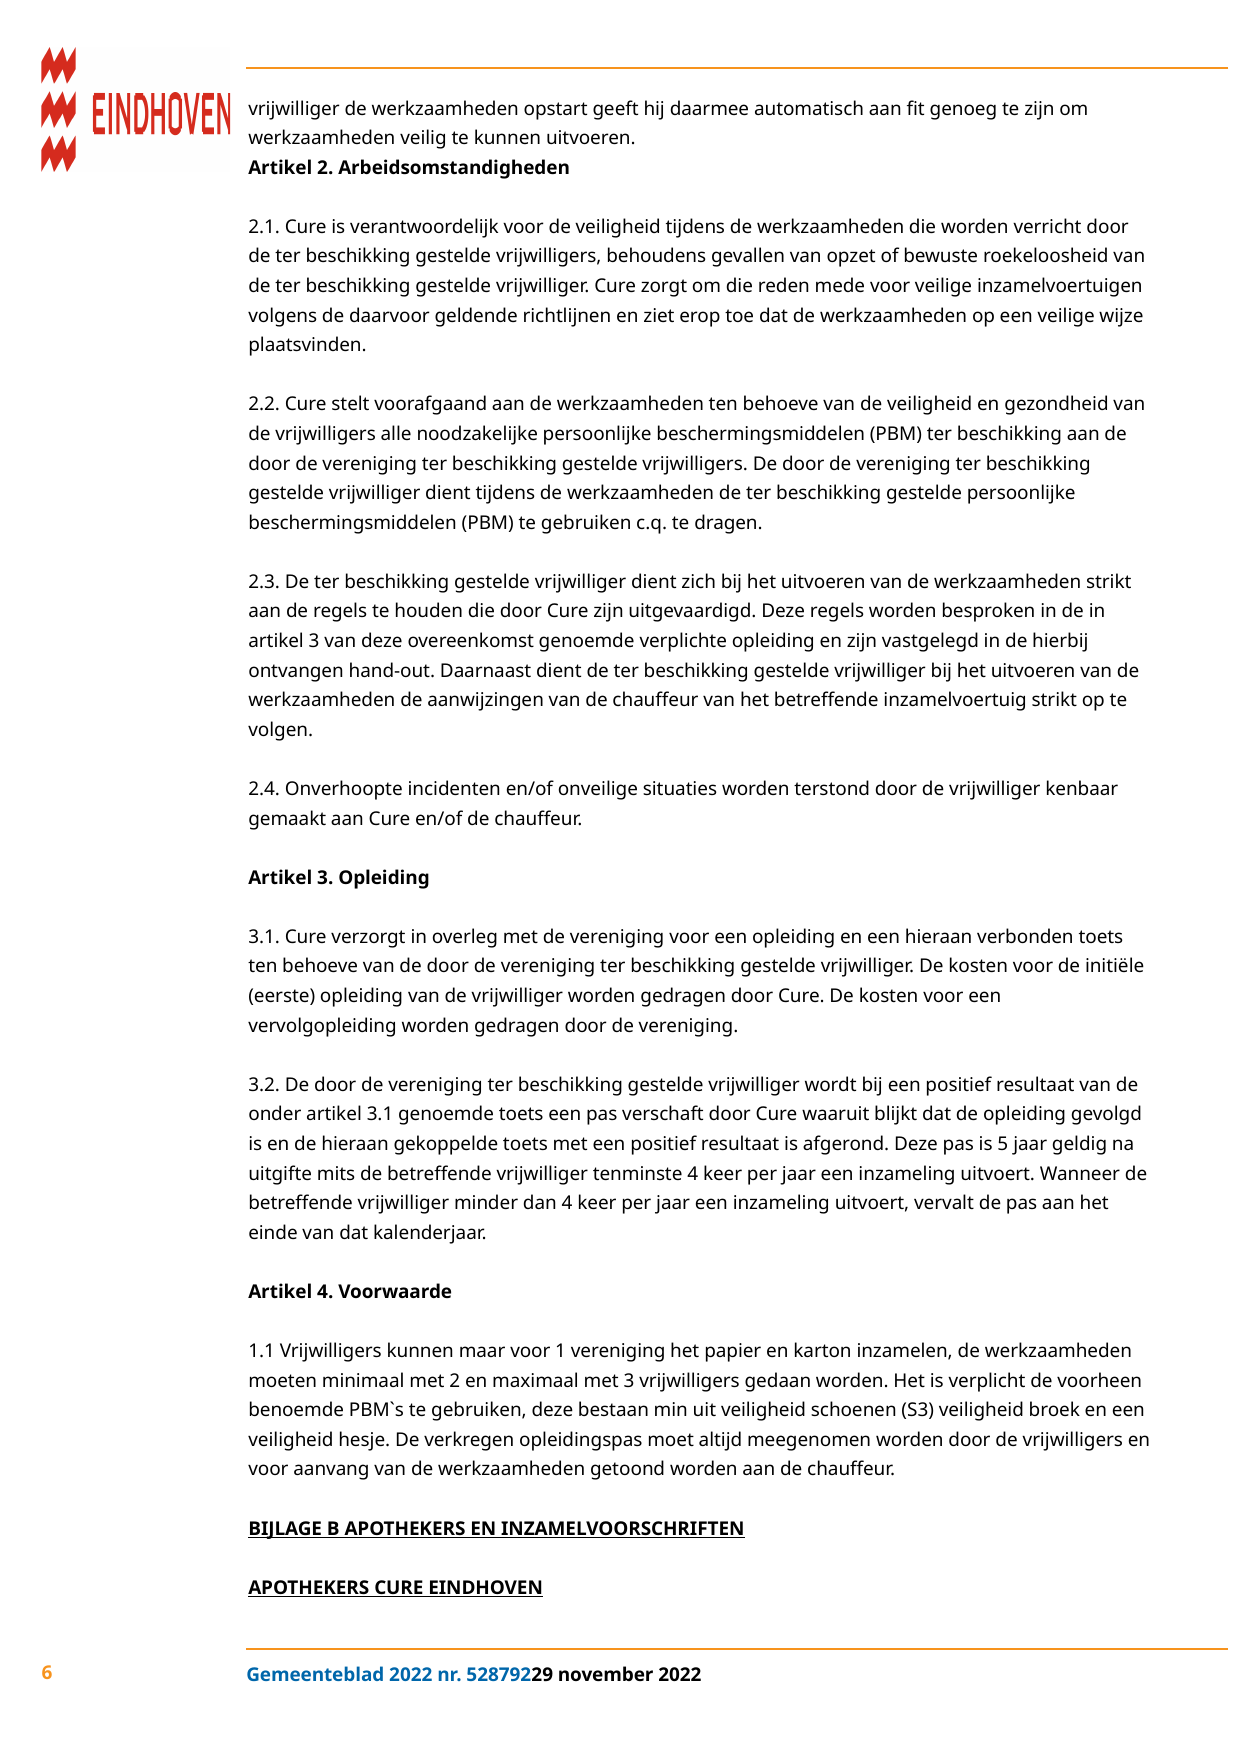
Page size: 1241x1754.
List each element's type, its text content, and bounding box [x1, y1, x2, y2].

text BIJLAGE B APOTHEKERS EN INZAMELVOORSCHRIFTEN [248, 1515, 1152, 1541]
text 2.4. Onverhoopte incidenten en/of onveilige situaties worden terstond door de vrijwilliger kenbaar gemaakt aan Cure en/of de chauffeur. [248, 775, 1152, 831]
text 2.3. De ter beschikking gestelde vrijwilliger dient zich bij het uitvoeren van de werkzaamheden strikt aan de regels te houden die door Cure zijn uitgevaardigd. Deze regels worden besproken in de in artikel 3 van deze overeenkomst genoemde verplichte opleiding en zijn vastgelegd in de hierbij ontvangen hand-out. Daarnaast dient de ter beschikking gestelde vrijwilliger bij het uitvoeren van de werkzaamheden de aanwijzingen van de chauffeur van het betreffende inzamelvoertuig strikt op te volgen. [248, 568, 1152, 742]
text Artikel 4. Voorwaarde [248, 1278, 1152, 1304]
text 1.1 Vrijwilligers kunnen maar voor 1 vereniging het papier en karton inzamelen, de werkzaamheden moeten minimaal met 2 en maximaal met 3 vrijwilligers gedaan worden. Het is verplicht de voorheen benoemde PBM`s te gebruiken, deze bestaan min uit veiligheid schoenen (S3) veiligheid broek en een veiligheid hesje. De verkregen opleidingspas moet altijd meegenomen worden door de vrijwilligers en voor aanvang van de werkzaamheden getoond worden aan de chauffeur. [248, 1337, 1152, 1481]
text Artikel 3. Opleiding [248, 864, 1152, 890]
text 2.1. Cure is verantwoordelijk voor de veiligheid tijdens de werkzaamheden die worden verricht door de ter beschikking gestelde vrijwilligers, behoudens gevallen van opzet of bewuste roekeloosheid van de ter beschikking gestelde vrijwilliger. Cure zorgt om die reden mede voor veilige inzamelvoertuigen volgens de daarvoor geldende richtlijnen en ziet erop toe dat de werkzaamheden op een veilige wijze plaatsvinden. [248, 213, 1152, 357]
text APOTHEKERS CURE EINDHOVEN [248, 1574, 1152, 1600]
text Artikel 2. Arbeidsomstandigheden [248, 154, 1152, 180]
text vrijwilliger de werkzaamheden opstart geeft hij daarmee automatisch aan fit genoeg te zijn om werkzaamheden veilig te kunnen uitvoeren. [248, 95, 1152, 150]
text 2.2. Cure stelt voorafgaand aan de werkzaamheden ten behoeve van de veiligheid en gezondheid van de vrijwilligers alle noodzakelijke persoonlijke beschermingsmiddelen (PBM) ter beschikking aan de door de vereniging ter beschikking gestelde vrijwilligers. De door de vereniging ter beschikking gestelde vrijwilliger dient tijdens de werkzaamheden de ter beschikking gestelde persoonlijke beschermingsmiddelen (PBM) te gebruiken c.q. te dragen. [248, 391, 1152, 535]
picture [41, 47, 231, 172]
text 3.1. Cure verzorgt in overleg met de vereniging voor een opleiding en een hieraan verbonden toets ten behoeve van de door de vereniging ter beschikking gestelde vrijwilliger. De kosten voor de initiële (eerste) opleiding van de vrijwilliger worden gedragen door Cure. De kosten voor een vervolgopleiding worden gedragen door de vereniging. [248, 923, 1152, 1038]
text 3.2. De door de vereniging ter beschikking gestelde vrijwilliger wordt bij een positief resultaat van de onder artikel 3.1 genoemde toets een pas verschaft door Cure waaruit blijkt dat de opleiding gevolgd is en de hieraan gekoppelde toets met een positief resultaat is afgerond. Deze pas is 5 jaar geldig na uitgifte mits de betreffende vrijwilliger tenminste 4 keer per jaar een inzameling uitvoert. Wanneer de betreffende vrijwilliger minder dan 4 keer per jaar een inzameling uitvoert, vervalt de pas aan het einde van dat kalenderjaar. [248, 1071, 1152, 1245]
